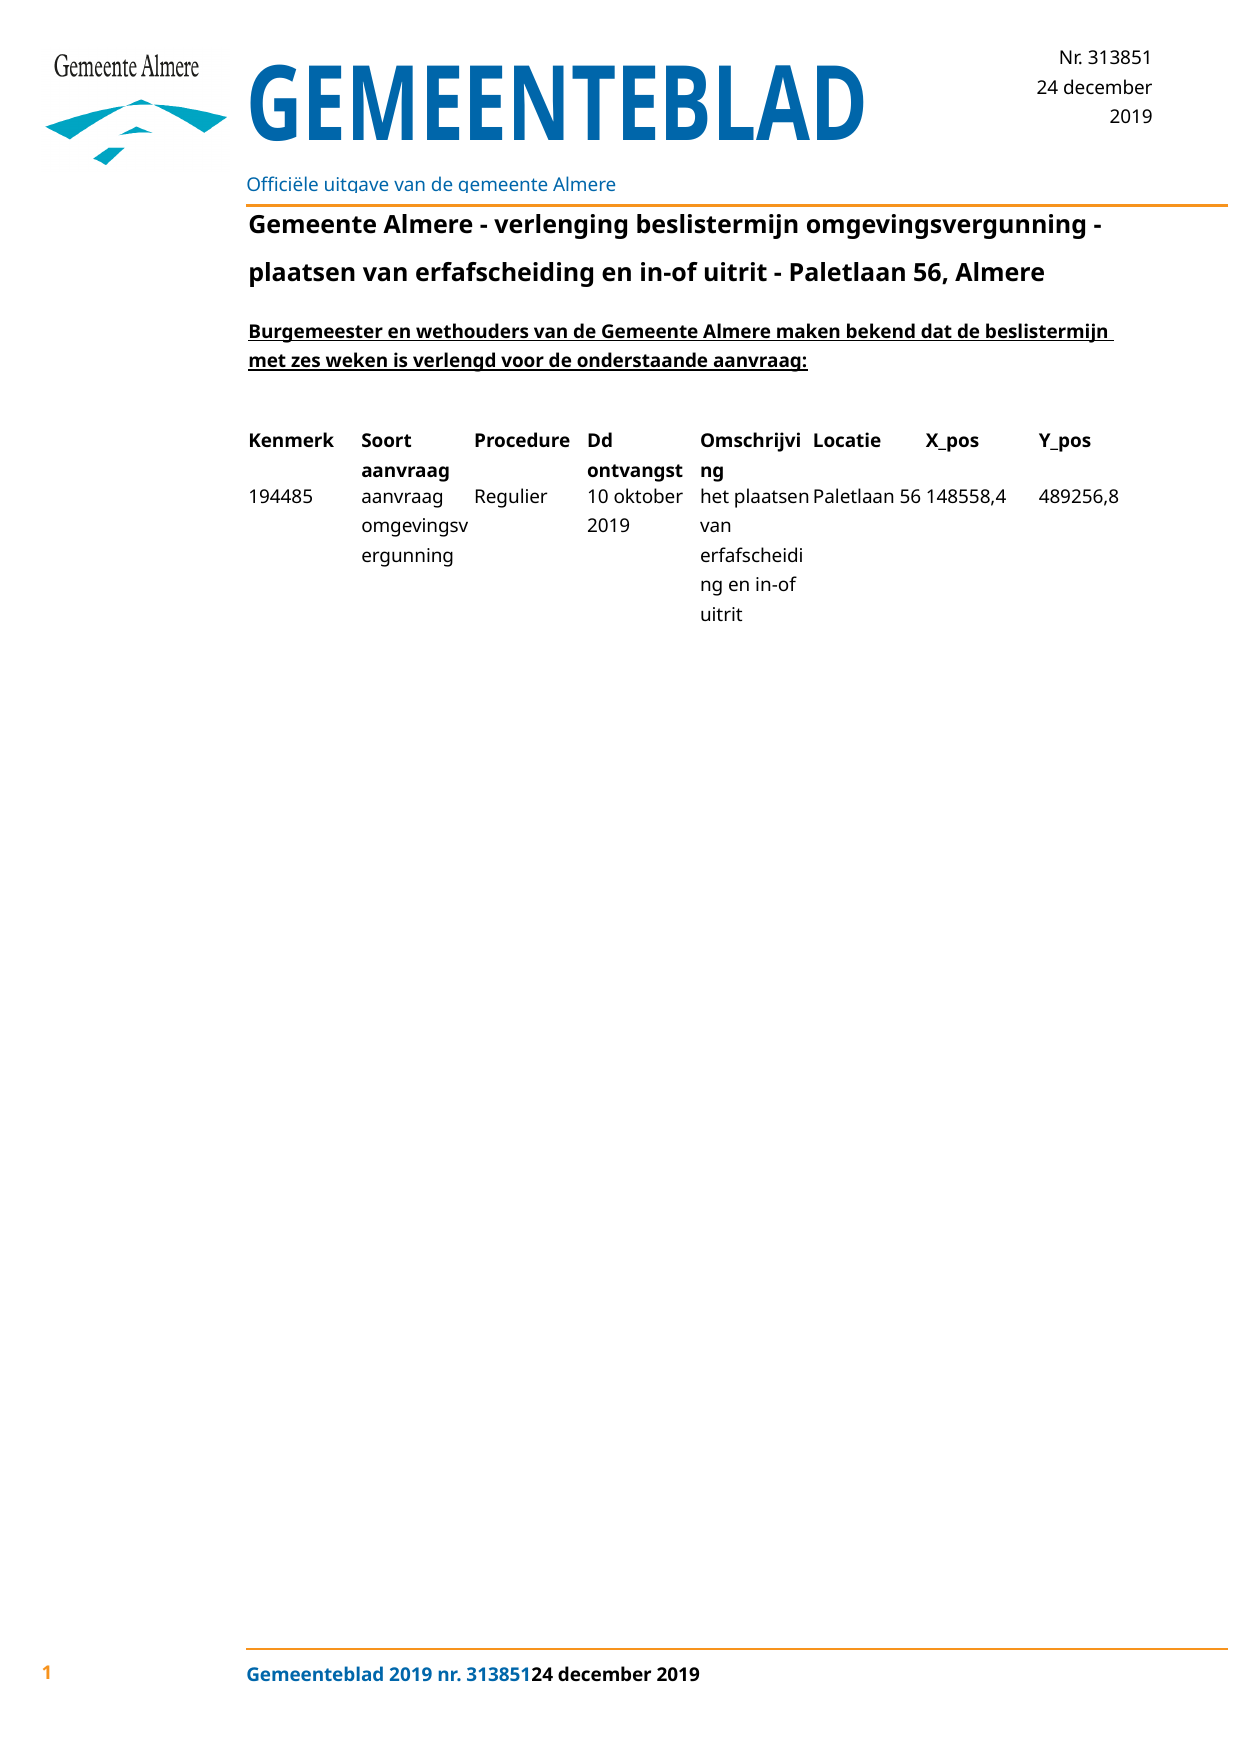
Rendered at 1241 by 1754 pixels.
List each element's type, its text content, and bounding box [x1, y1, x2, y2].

table_cell het plaatsen van erfafscheiding en in-of uitrit [700, 483, 813, 627]
table_header X_pos [926, 428, 1038, 483]
table_header Soort aanvraag [361, 428, 474, 483]
text Burgemeester en wethouders van de Gemeente Almere maken bekend dat de beslistermijn met zes weken is verlengd voor de onderstaande aanvraag: [248, 318, 1152, 373]
table_header Y_pos [1039, 428, 1152, 483]
text Gemeente Almere - verlenging beslistermijn omgevingsvergunning - plaatsen van erfafscheiding en in-of uitrit - Paletlaan 56, Almere [248, 207, 1152, 288]
table_header Dd ontvangst [587, 428, 700, 483]
table_cell 10 oktober 2019 [587, 483, 700, 627]
table_cell 489256,8 [1039, 483, 1152, 627]
table_cell 194485 [248, 483, 361, 627]
table_cell aanvraag omgevingsvergunning [361, 483, 474, 627]
table_cell Paletlaan 56 [813, 483, 926, 627]
table_header Kenmerk [248, 428, 361, 483]
table_cell 148558,4 [926, 483, 1038, 627]
table_header Omschrijving [700, 428, 813, 483]
table_header Locatie [813, 428, 926, 483]
table_header Procedure [474, 428, 587, 483]
picture [41, 47, 231, 172]
table_cell Regulier [474, 483, 587, 627]
